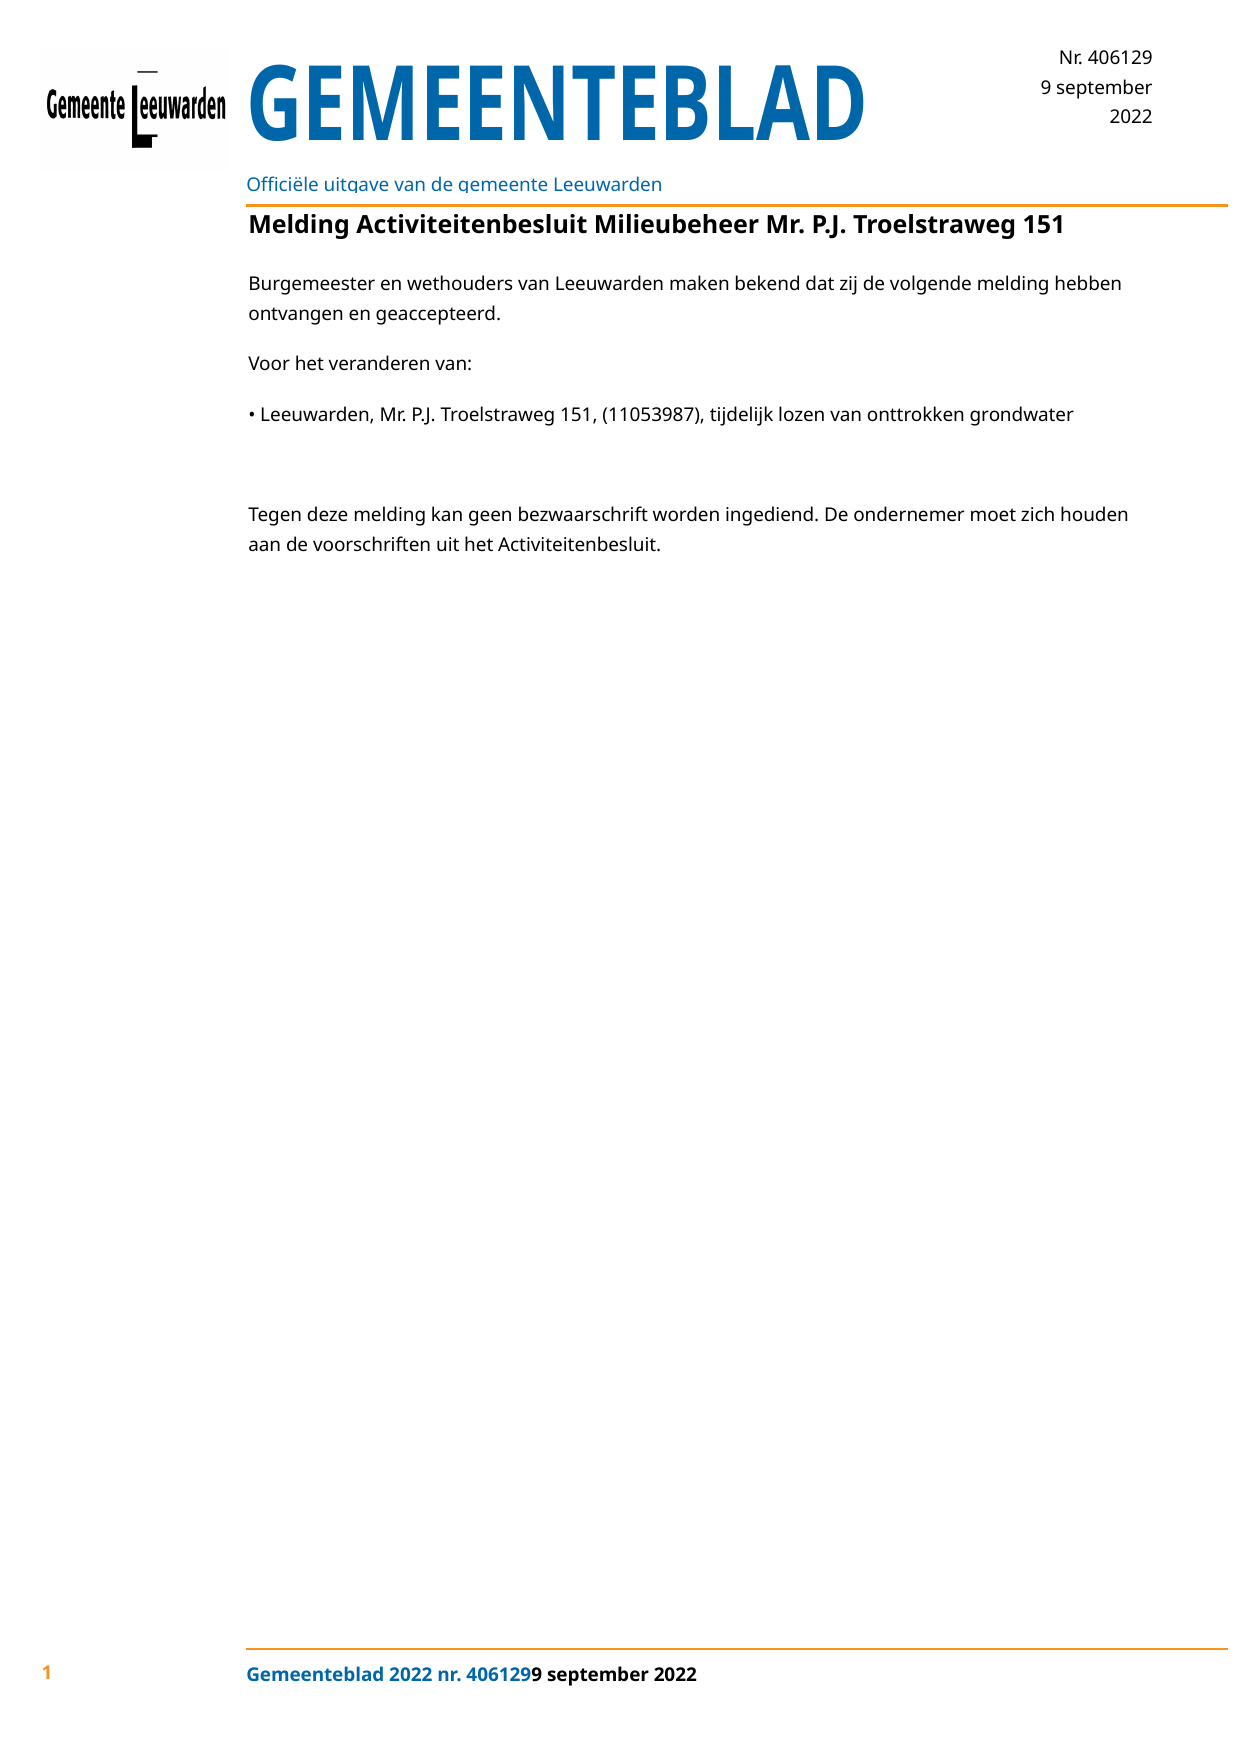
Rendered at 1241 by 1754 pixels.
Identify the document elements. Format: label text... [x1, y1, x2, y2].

text Burgemeester en wethouders van Leeuwarden maken bekend dat zij de volgende melding hebben ontvangen en geaccepteerd. [248, 270, 1152, 326]
text Tegen deze melding kan geen bezwaarschrift worden ingediend. De ondernemer moet zich houden aan de voorschriften uit het Activiteitenbesluit. [248, 502, 1152, 557]
picture [41, 47, 231, 172]
text Voor het veranderen van: [248, 350, 1152, 376]
text Melding Activiteitenbesluit Milieubeheer Mr. P.J. Troelstraweg 151 [248, 207, 1152, 241]
text • Leeuwarden, Mr. P.J. Troelstraweg 151, (11053987), tijdelijk lozen van onttrokken grondwater [248, 401, 1152, 426]
